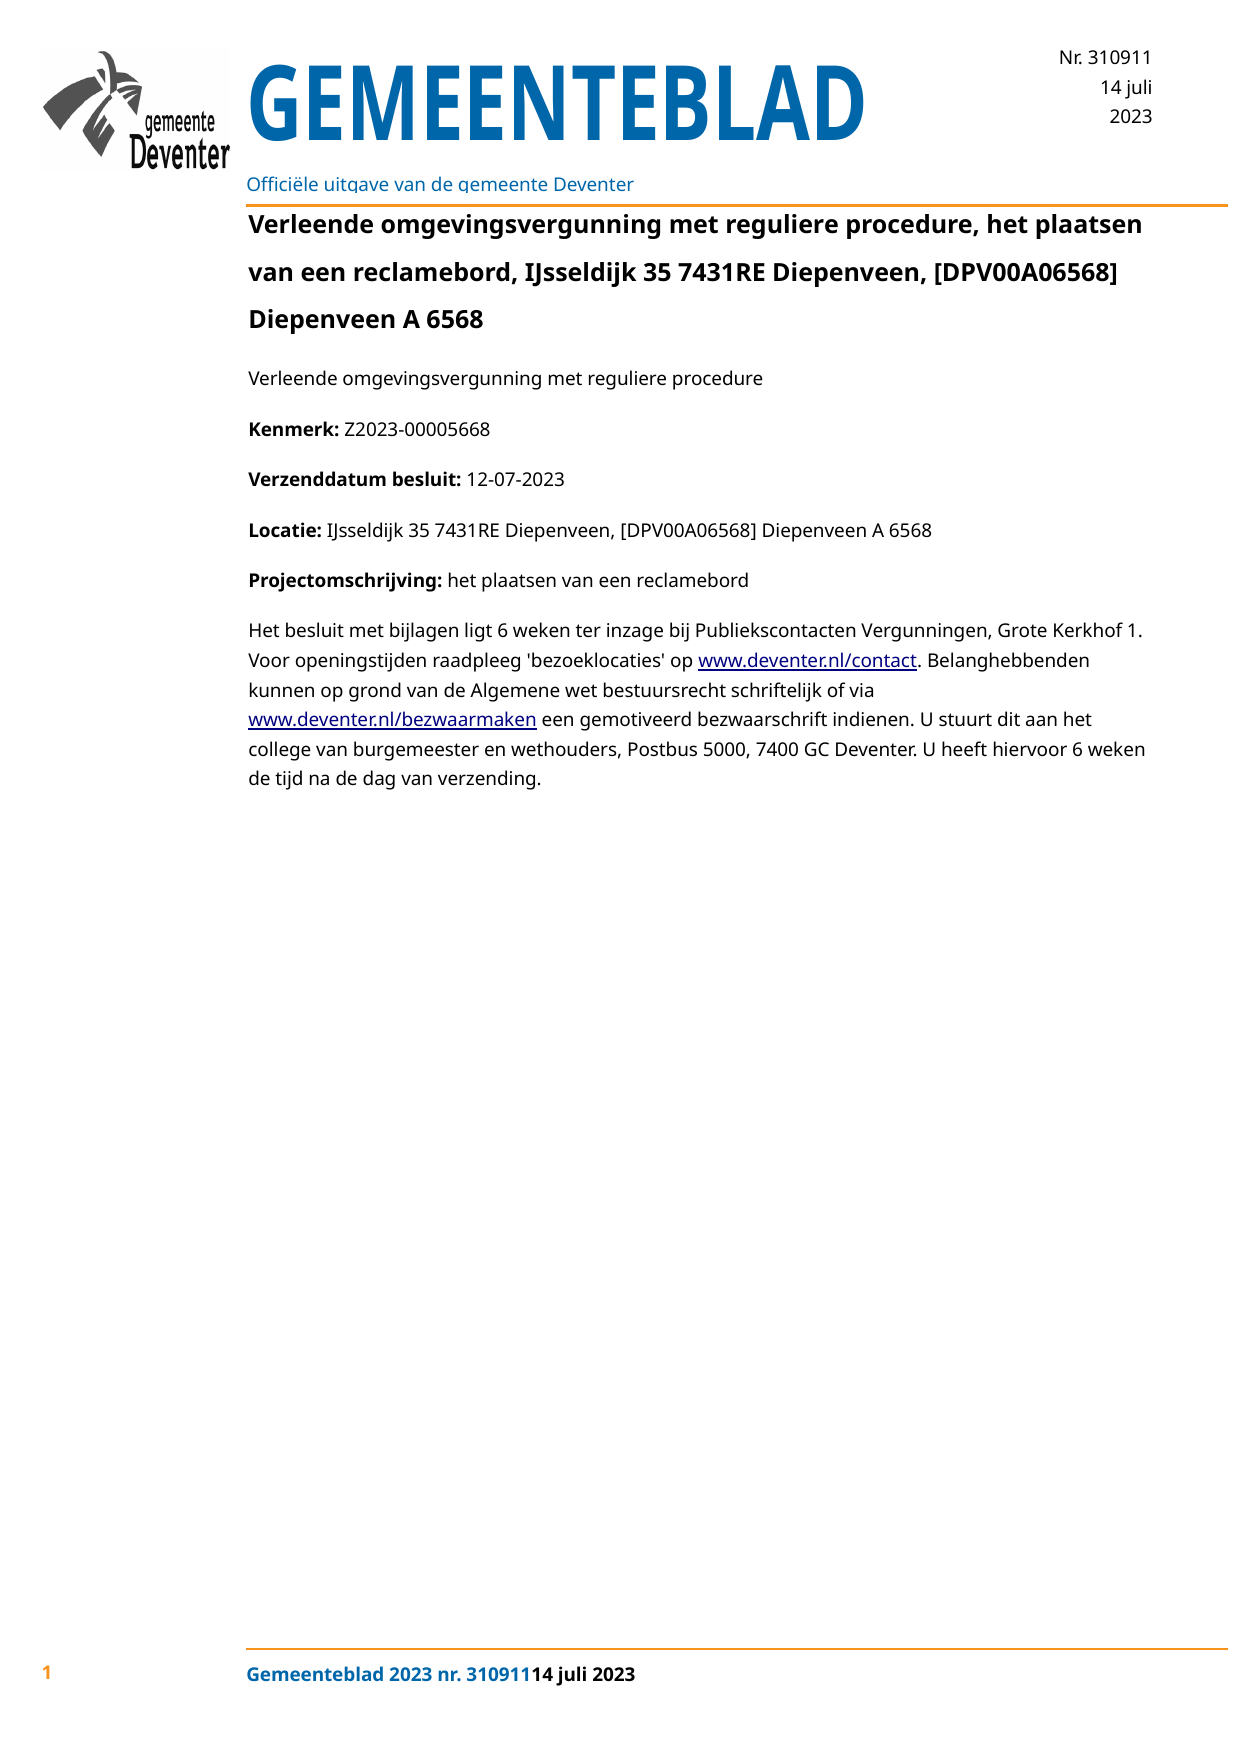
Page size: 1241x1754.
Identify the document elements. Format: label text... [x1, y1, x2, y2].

text Verzenddatum besluit: 12-07-2023 [248, 466, 1152, 492]
text Locatie: IJsseldijk 35 7431RE Diepenveen, [DPV00A06568] Diepenveen A 6568 [248, 517, 1152, 542]
text Projectomschrijving: het plaatsen van een reclamebord [248, 567, 1152, 593]
picture [41, 47, 231, 172]
text Het besluit met bijlagen ligt 6 weken ter inzage bij Publiekscontacten Vergunningen, Grote Kerkhof 1. Voor openingstijden raadpleeg 'bezoeklocaties' op www.deventer.nl/contact. Belanghebbenden kunnen op grond van de Algemene wet bestuursrecht schriftelijk of via www.deventer.nl/bezwaarmaken een gemotiveerd bezwaarschrift indienen. U stuurt dit aan het college van burgemeester en wethouders, Postbus 5000, 7400 GC Deventer. U heeft hiervoor 6 weken de tijd na de dag van verzending. [248, 618, 1152, 791]
text Kenmerk: Z2023-00005668 [248, 416, 1152, 442]
text Verleende omgevingsvergunning met reguliere procedure, het plaatsen van een reclamebord, IJsseldijk 35 7431RE Diepenveen, [DPV00A06568] Diepenveen A 6568 [248, 207, 1152, 336]
text Verleende omgevingsvergunning met reguliere procedure [248, 366, 1152, 391]
